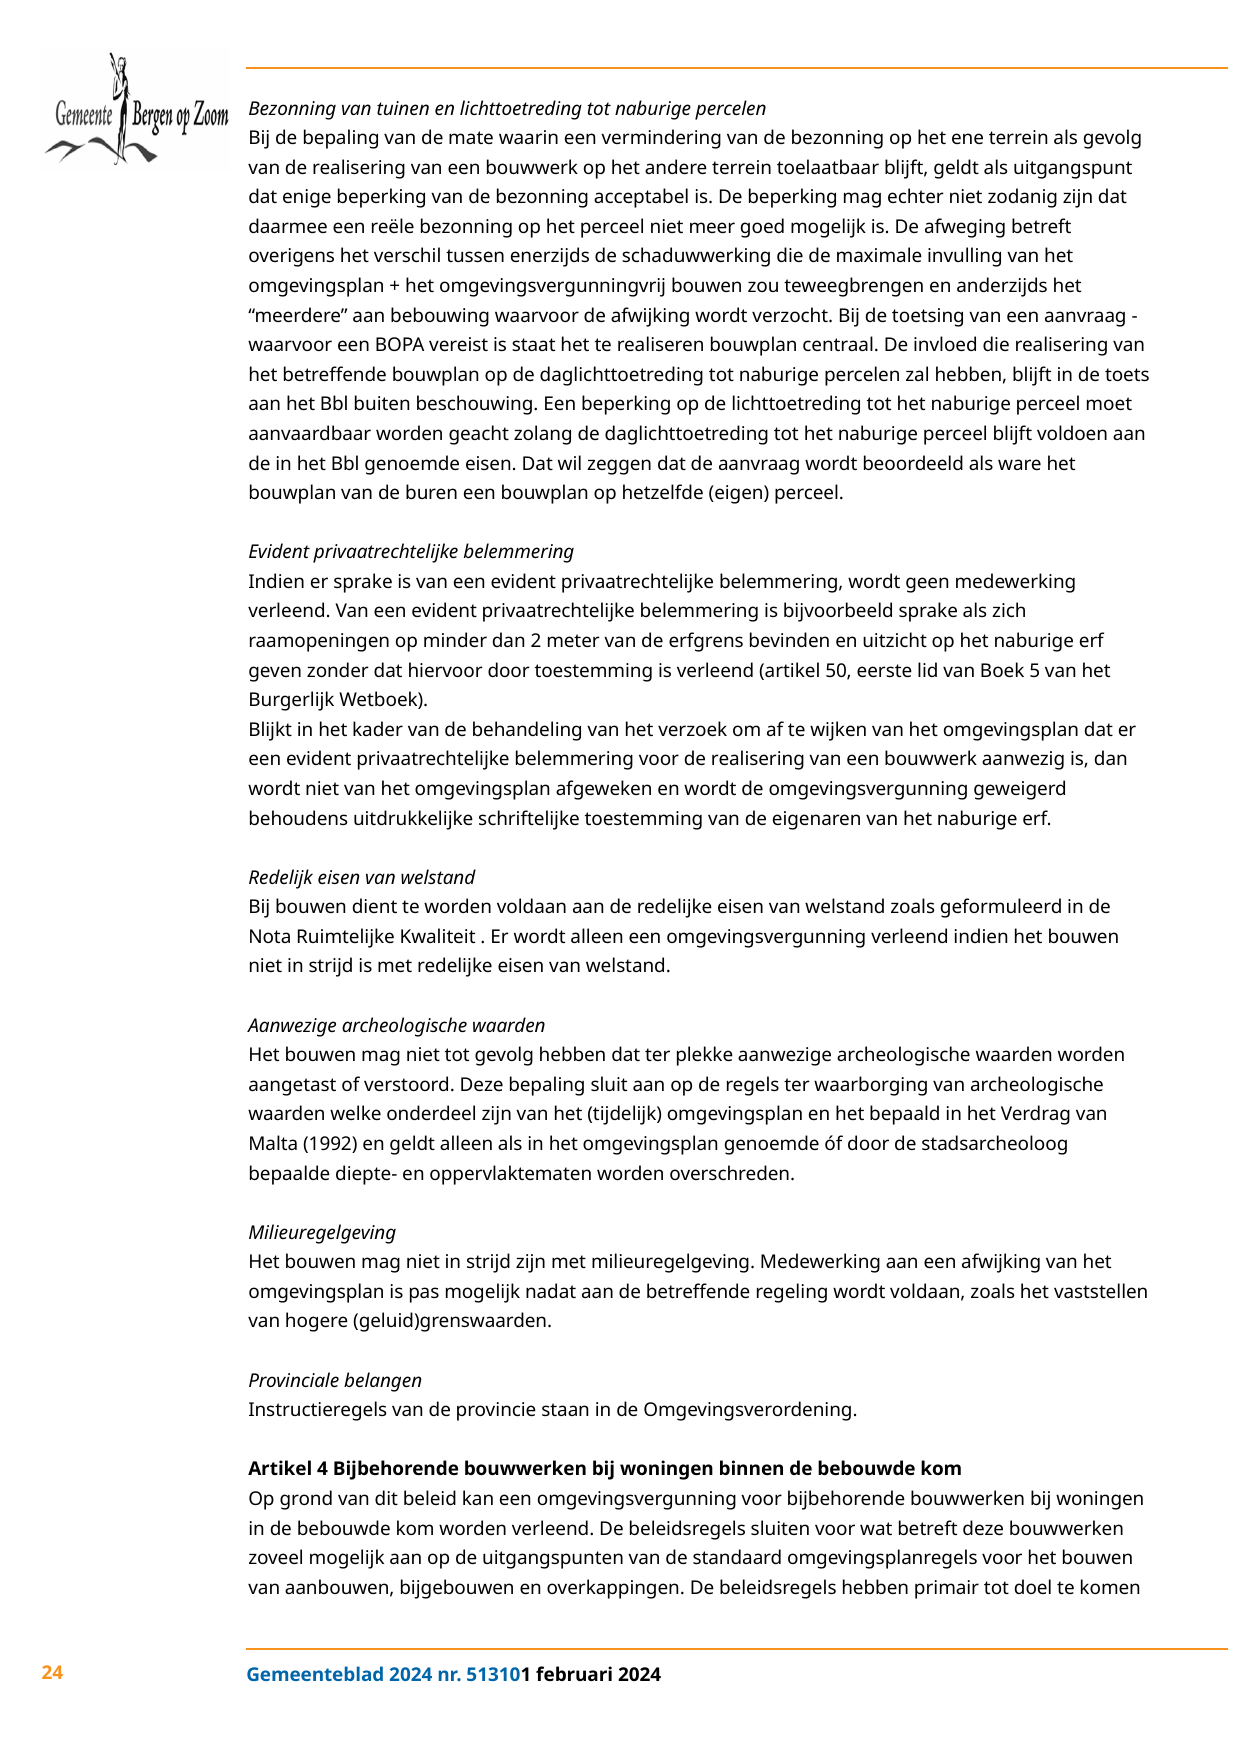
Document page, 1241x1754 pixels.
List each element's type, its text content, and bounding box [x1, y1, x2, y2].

text Bezonning van tuinen en lichttoetreding tot naburige percelen [248, 95, 1152, 121]
text Blijkt in het kader van de behandeling van het verzoek om af te wijken van het omgevingsplan dat er een evident privaatrechtelijke belemmering voor de realisering van een bouwwerk aanwezig is, dan wordt niet van het omgevingsplan afgeweken en wordt de omgevingsvergunning geweigerd behoudens uitdrukkelijke schriftelijke toestemming van de eigenaren van het naburige erf. [248, 716, 1152, 831]
text Het bouwen mag niet tot gevolg hebben dat ter plekke aanwezige archeologische waarden worden aangetast of verstoord. Deze bepaling sluit aan op de regels ter waarborging van archeologische waarden welke onderdeel zijn van het (tijdelijk) omgevingsplan en het bepaald in het Verdrag van Malta (1992) en geldt alleen als in het omgevingsplan genoemde óf door de stadsarcheoloog bepaalde diepte- en oppervlaktematen worden overschreden. [248, 1041, 1152, 1186]
text Artikel 4 Bijbehorende bouwwerken bij woningen binnen de bebouwde kom [248, 1456, 1152, 1481]
text Aanwezige archeologische waarden [248, 1012, 1152, 1038]
text Bij de bepaling van de mate waarin een vermindering van de bezonning op het ene terrein als gevolg van de realisering van een bouwwerk op het andere terrein toelaatbaar blijft, geldt als uitgangspunt dat enige beperking van de bezonning acceptabel is. De beperking mag echter niet zodanig zijn dat daarmee een reële bezonning op het perceel niet meer goed mogelijk is. De afweging betreft overigens het verschil tussen enerzijds de schaduwwerking die de maximale invulling van het omgevingsplan + het omgevingsvergunningvrij bouwen zou teweegbrengen en anderzijds het “meerdere” aan bebouwing waarvoor de afwijking wordt verzocht. Bij de toetsing van een aanvraag - waarvoor een BOPA vereist is staat het te realiseren bouwplan centraal. De invloed die realisering van het betreffende bouwplan op de daglichttoetreding tot naburige percelen zal hebben, blijft in de toets aan het Bbl buiten beschouwing. Een beperking op de lichttoetreding tot het naburige perceel moet aanvaardbaar worden geacht zolang de daglichttoetreding tot het naburige perceel blijft voldoen aan de in het Bbl genoemde eisen. Dat wil zeggen dat de aanvraag wordt beoordeeld als ware het bouwplan van de buren een bouwplan op hetzelfde (eigen) perceel. [248, 124, 1152, 505]
text Het bouwen mag niet in strijd zijn met milieuregelgeving. Medewerking aan een afwijking van het omgevingsplan is pas mogelijk nadat aan de betreffende regeling wordt voldaan, zoals het vaststellen van hogere (geluid)grenswaarden. [248, 1248, 1152, 1333]
text Provinciale belangen [248, 1367, 1152, 1393]
text Bij bouwen dient te worden voldaan aan de redelijke eisen van welstand zoals geformuleerd in de Nota Ruimtelijke Kwaliteit . Er wordt alleen een omgevingsvergunning verleend indien het bouwen niet in strijd is met redelijke eisen van welstand. [248, 893, 1152, 978]
text Redelijk eisen van welstand [248, 864, 1152, 890]
text Indien er sprake is van een evident privaatrechtelijke belemmering, wordt geen medewerking verleend. Van een evident privaatrechtelijke belemmering is bijvoorbeeld sprake als zich raamopeningen op minder dan 2 meter van de erfgrens bevinden en uitzicht op het naburige erf geven zonder dat hiervoor door toestemming is verleend (artikel 50, eerste lid van Boek 5 van het Burgerlijk Wetboek). [248, 568, 1152, 712]
text Milieuregelgeving [248, 1219, 1152, 1245]
text Instructieregels van de provincie staan in de Omgevingsverordening. [248, 1396, 1152, 1422]
text Evident privaatrechtelijke belemmering [248, 538, 1152, 564]
text Op grond van dit beleid kan een omgevingsvergunning voor bijbehorende bouwwerken bij woningen in de bebouwde kom worden verleend. De beleidsregels sluiten voor wat betreft deze bouwwerken zoveel mogelijk aan op de uitgangspunten van de standaard omgevingsplanregels voor het bouwen van aanbouwen, bijgebouwen en overkappingen. De beleidsregels hebben primair tot doel te komen [248, 1485, 1152, 1600]
picture [41, 47, 231, 172]
